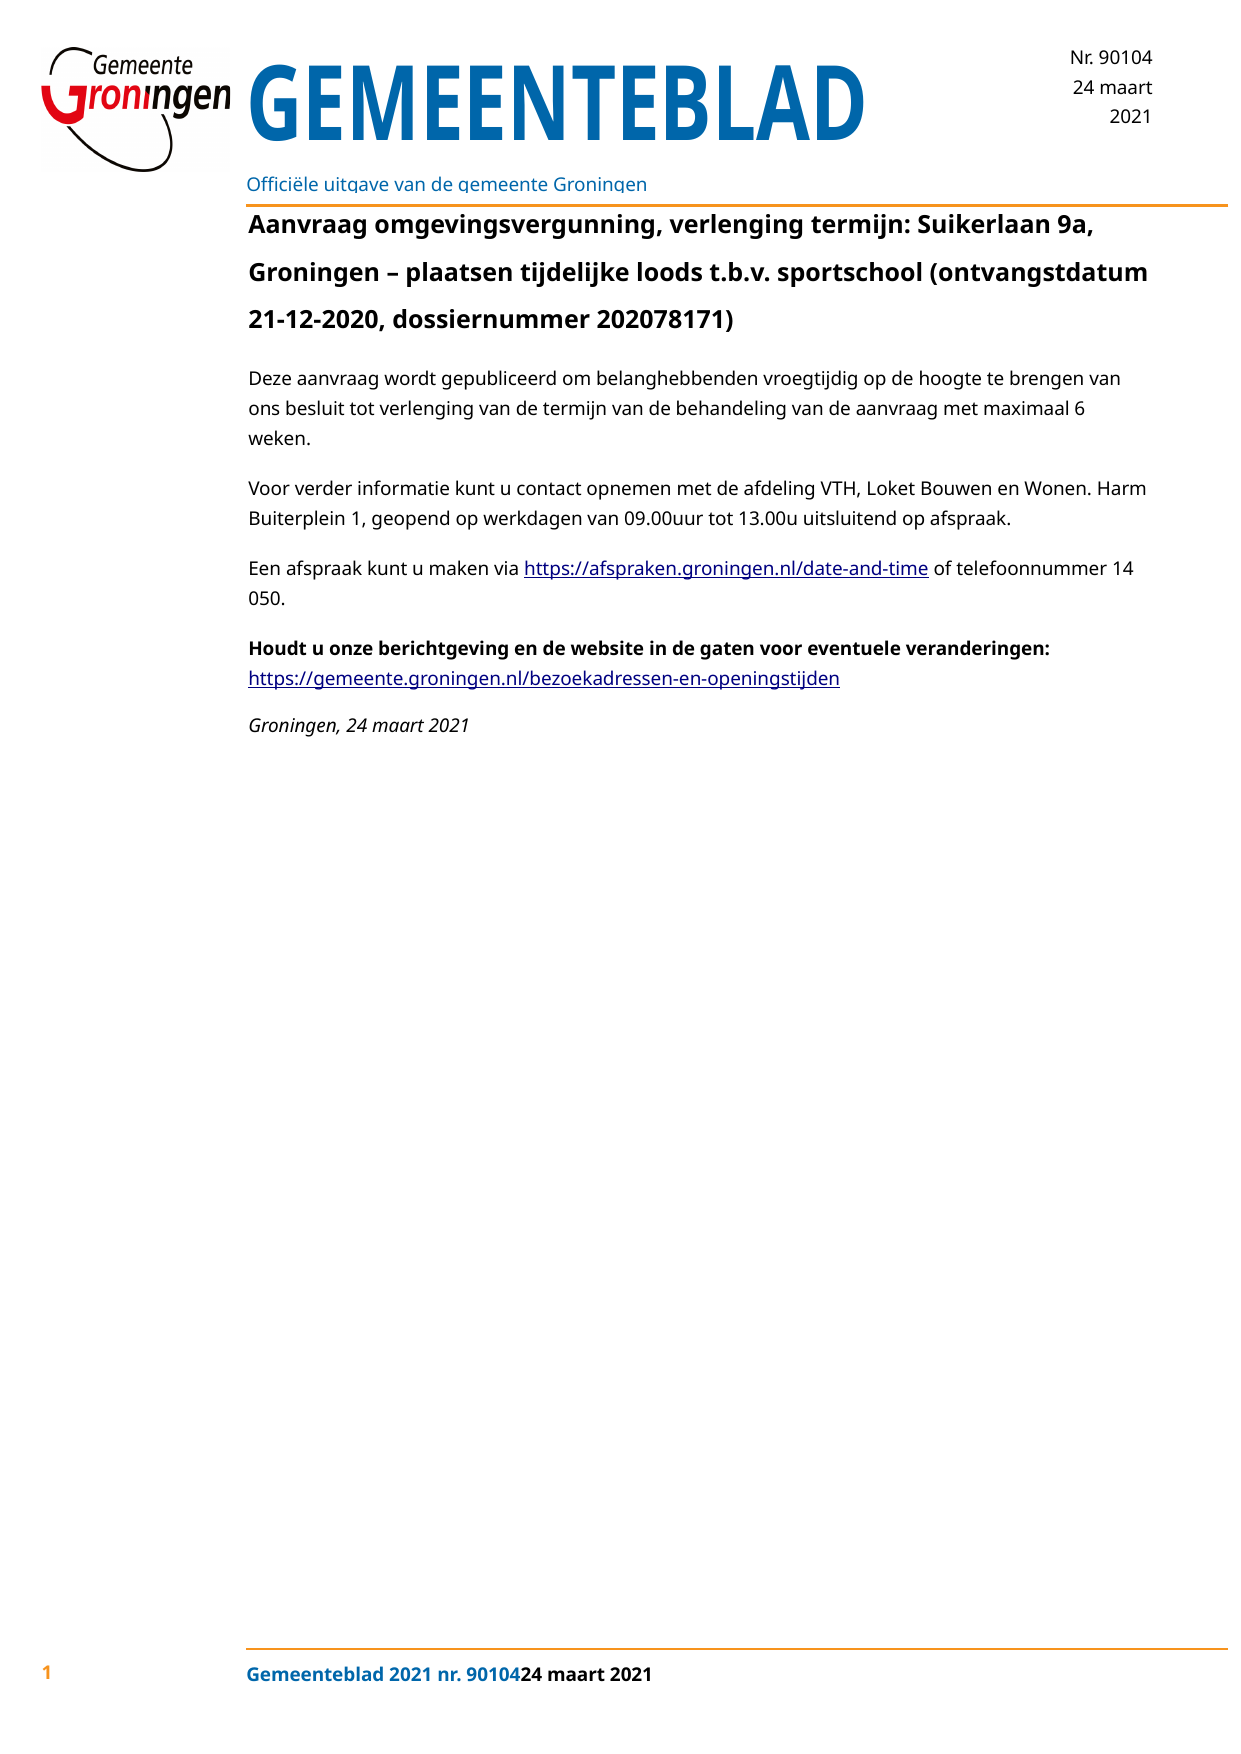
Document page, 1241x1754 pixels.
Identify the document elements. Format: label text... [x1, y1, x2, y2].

text Houdt u onze berichtgeving en de website in de gaten voor eventuele veranderingen: https://gemeente.groningen.nl/bezoekadressen-en-openingstijden [248, 635, 1152, 690]
text Een afspraak kunt u maken via https://afspraken.groningen.nl/date-and-time of telefoonnummer 14 050. [248, 555, 1152, 610]
text Voor verder informatie kunt u contact opnemen met de afdeling VTH, Loket Bouwen en Wonen. Harm Buiterplein 1, geopend op werkdagen van 09.00uur tot 13.00u uitsluitend op afspraak. [248, 475, 1152, 530]
text Aanvraag omgevingsvergunning, verlenging termijn: Suikerlaan 9a, Groningen – plaatsen tijdelijke loods t.b.v. sportschool (ontvangstdatum 21-12-2020, dossiernummer 202078171) [248, 207, 1152, 336]
picture [41, 47, 231, 172]
text Groningen, 24 maart 2021 [248, 712, 1152, 738]
text Deze aanvraag wordt gepubliceerd om belanghebbenden vroegtijdig op de hoogte te brengen van ons besluit tot verlenging van de termijn van de behandeling van de aanvraag met maximaal 6 weken. [248, 366, 1152, 450]
